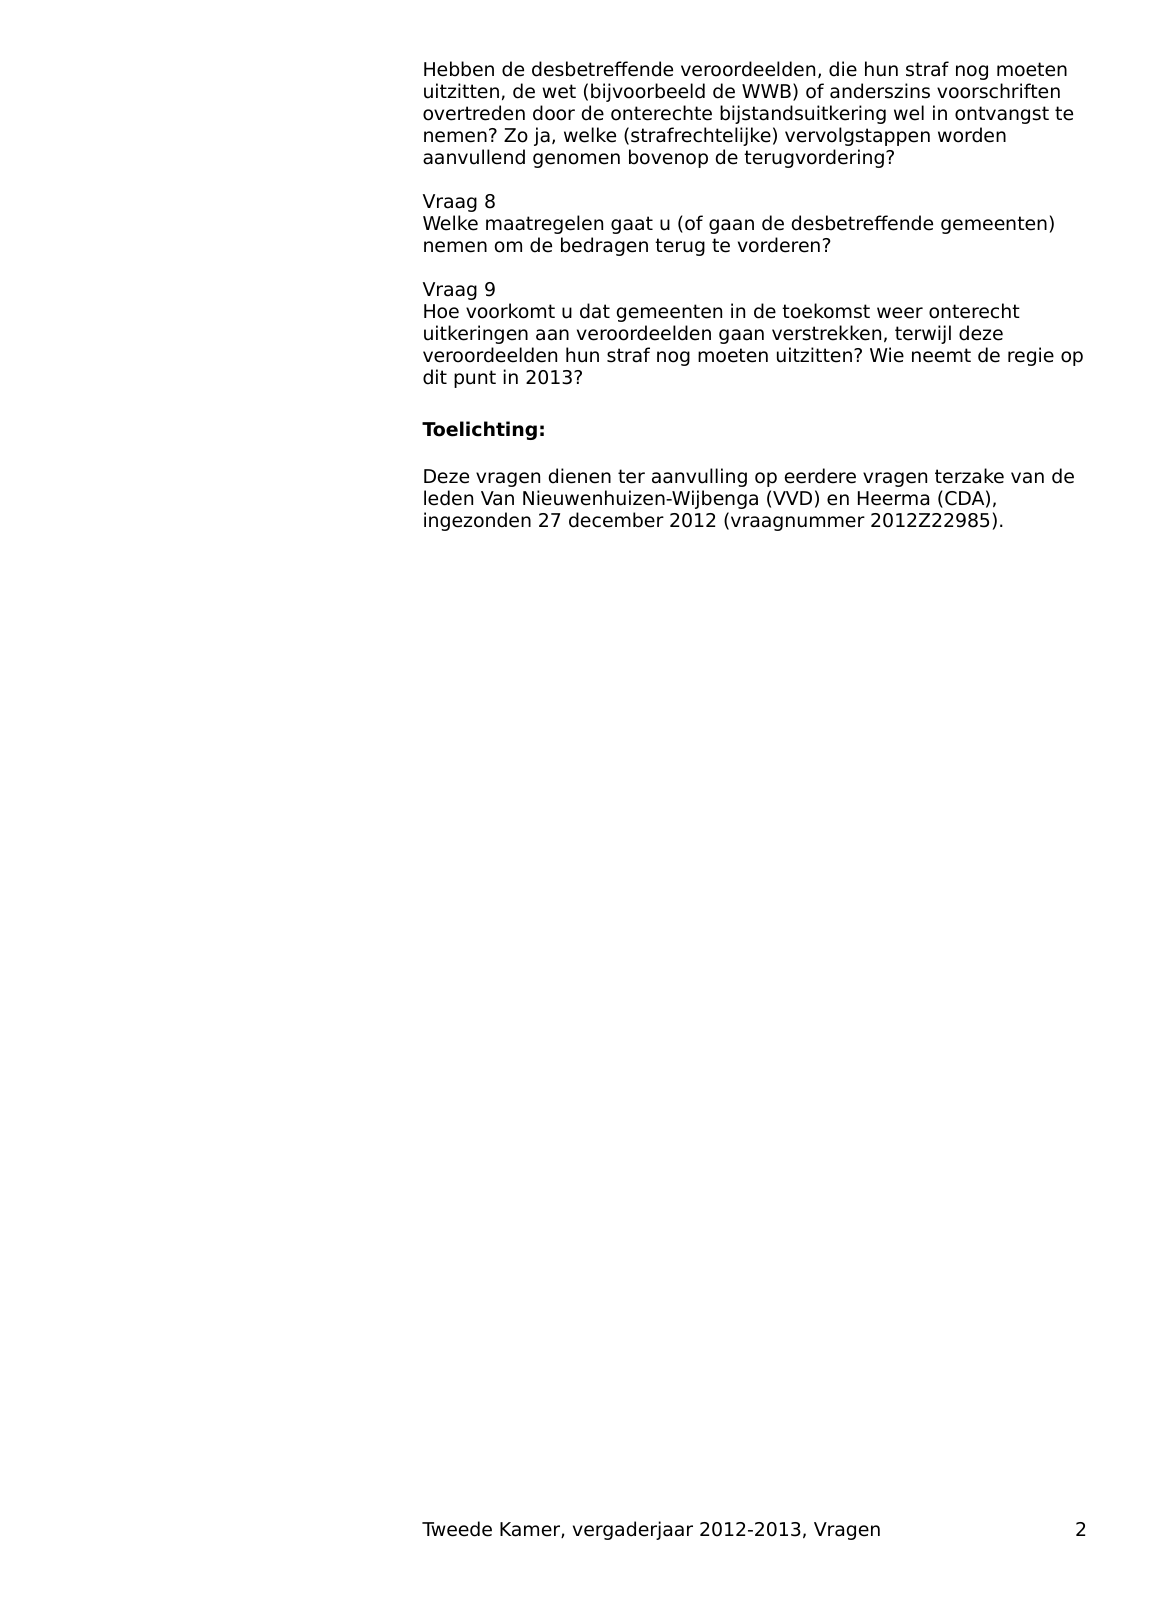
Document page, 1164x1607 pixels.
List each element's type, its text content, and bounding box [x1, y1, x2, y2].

text Hebben de desbetreffende veroordeelden, die hun straf nog moeten uitzitten, de wet (bijvoorbeeld de WWB) of anderszins voorschriften overtreden door de onterechte bijstandsuitkering wel in ontvangst te nemen? Zo ja, welke (strafrechtelijke) vervolgstappen worden aanvullend genomen bovenop de terugvordering? [422, 59, 1087, 169]
text Vraag 8 [422, 191, 1087, 213]
text Deze vragen dienen ter aanvulling op eerdere vragen terzake van de leden Van Nieuwenhuizen-Wijbenga (VVD) en Heerma (CDA), ingezonden 27 december 2012 (vraagnummer 2012Z22985). [422, 466, 1087, 532]
text Welke maatregelen gaat u (of gaan de desbetreffende gemeenten) nemen om de bedragen terug te vorderen? [422, 213, 1087, 257]
text Hoe voorkomt u dat gemeenten in de toekomst weer onterecht uitkeringen aan veroordeelden gaan verstrekken, terwijl deze veroordeelden hun straf nog moeten uitzitten? Wie neemt de regie op dit punt in 2013? [422, 301, 1087, 389]
subtitle Toelichting: [422, 419, 1087, 441]
text Vraag 9 [422, 279, 1087, 301]
